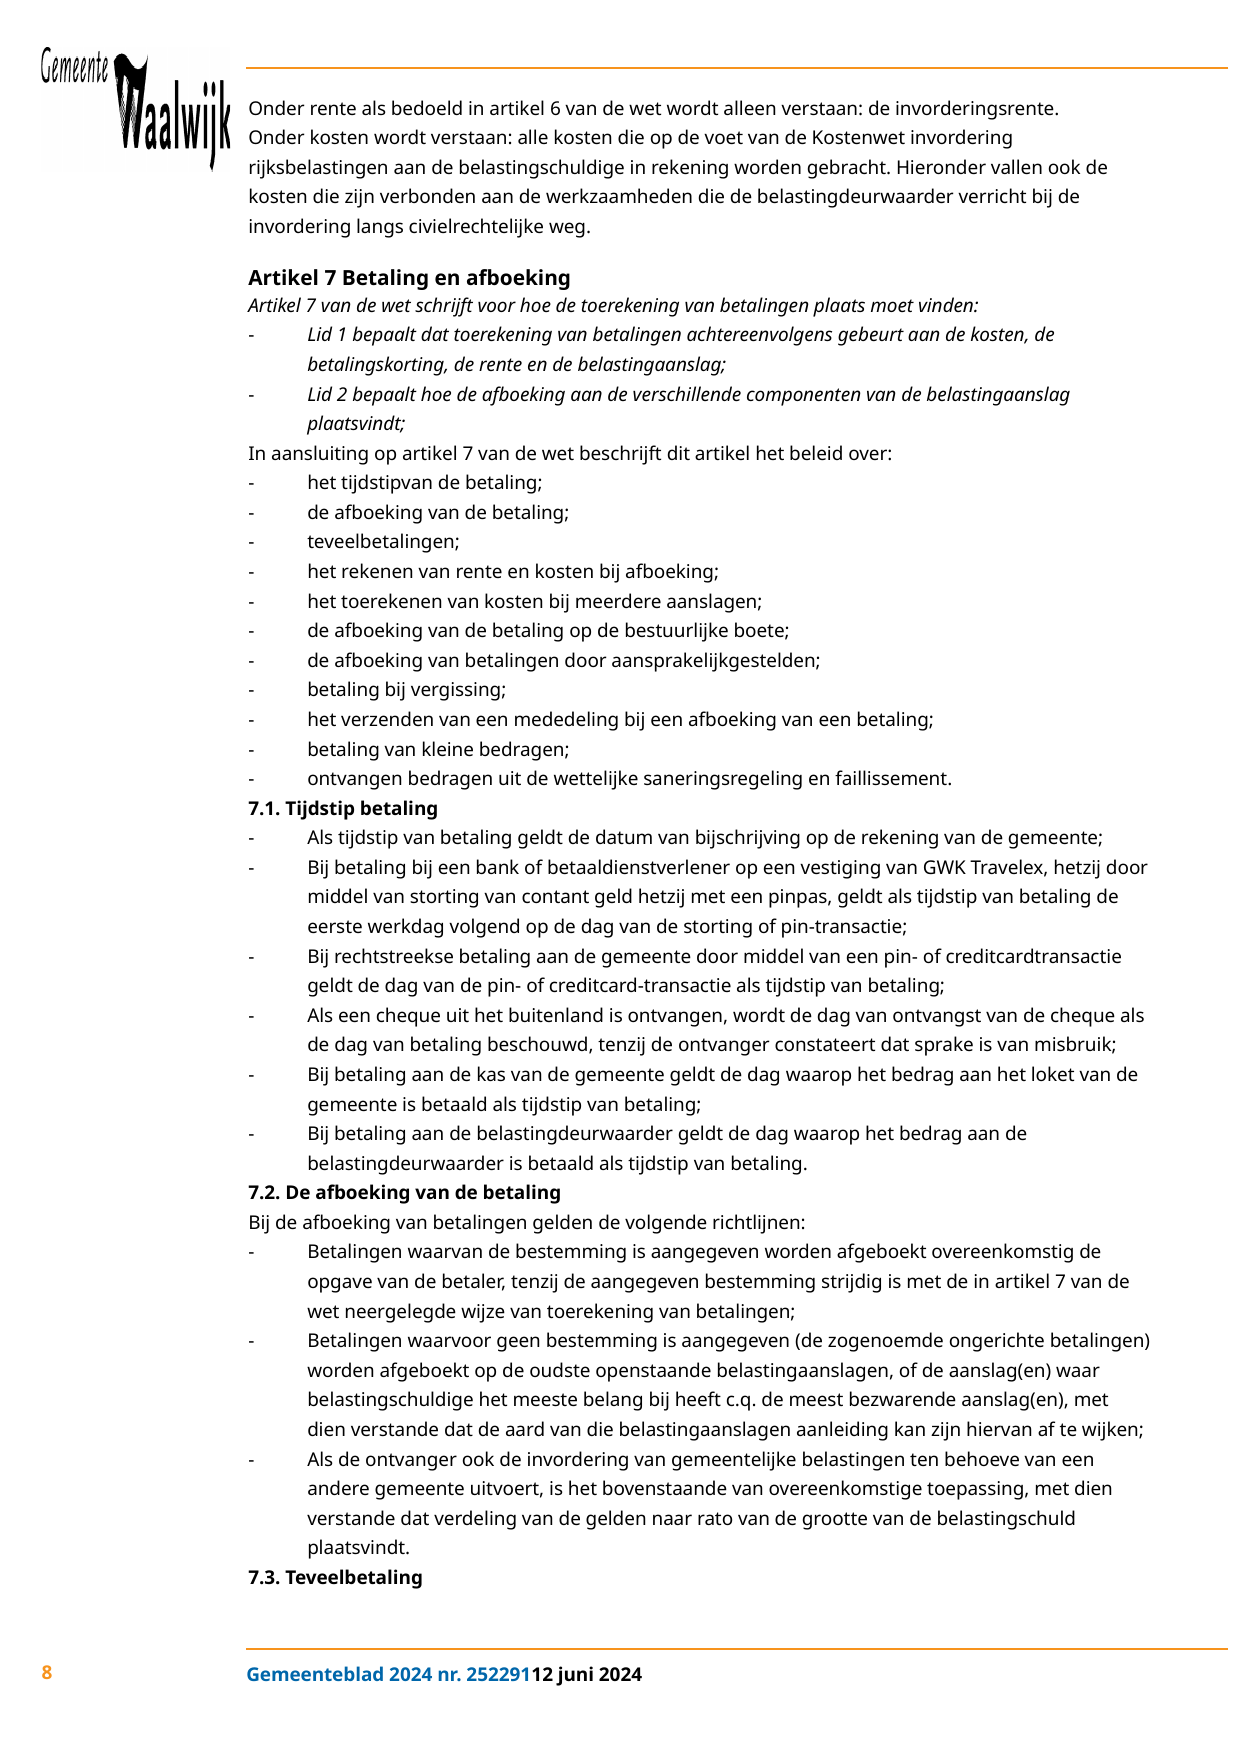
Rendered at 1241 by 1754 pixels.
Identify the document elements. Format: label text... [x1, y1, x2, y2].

text Onder kosten wordt verstaan: alle kosten die op de voet van de Kostenwet invordering rijksbelastingen aan de belastingschuldige in rekening worden gebracht. Hieronder vallen ook de kosten die zijn verbonden aan de werkzaamheden die de belastingdeurwaarder verricht bij de invordering langs civielrechtelijke weg. [248, 124, 1152, 239]
list Betalingen waarvan de bestemming is aangegeven worden afgeboekt overeenkomstig de opgave van de betaler, tenzij de aangegeven bestemming strijdig is met de in artikel 7 van de wet neergelegde wijze van toerekening van betalingen; [248, 1239, 1152, 1323]
text 7.2. De afboeking van de betaling [248, 1179, 1152, 1205]
list de afboeking van betalingen door aansprakelijkgestelden; [248, 647, 1152, 673]
text Onder rente als bedoeld in artikel 6 van de wet wordt alleen verstaan: de invorderingsrente. [248, 95, 1152, 121]
list het toerekenen van kosten bij meerdere aanslagen; [248, 588, 1152, 613]
list ontvangen bedragen uit de wettelijke saneringsregeling en faillissement. [248, 765, 1152, 791]
text In aansluiting op artikel 7 van de wet beschrijft dit artikel het beleid over: [248, 440, 1152, 466]
text Bij de afboeking van betalingen gelden de volgende richtlijnen: [248, 1209, 1152, 1235]
text 7.3. Teveelbetaling [248, 1564, 1152, 1590]
list de afboeking van de betaling op de bestuurlijke boete; [248, 617, 1152, 643]
text Artikel 7 Betaling en afboeking [248, 263, 1152, 292]
list het rekenen van rente en kosten bij afboeking; [248, 558, 1152, 584]
list Als tijdstip van betaling geldt de datum van bijschrijving op de rekening van de gemeente; [248, 824, 1152, 850]
list het verzenden van een mededeling bij een afboeking van een betaling; [248, 706, 1152, 732]
list teveelbetalingen; [248, 529, 1152, 554]
list betaling bij vergissing; [248, 677, 1152, 702]
text 7.1. Tijdstip betaling [248, 795, 1152, 821]
picture [41, 47, 231, 172]
list Betalingen waarvoor geen bestemming is aangegeven (de zogenoemde ongerichte betalingen) worden afgeboekt op de oudste openstaande belastingaanslagen, of de aanslag(en) waar belastingschuldige het meeste belang bij heeft c.q. de meest bezwarende aanslag(en), met dien verstande dat de aard van die belastingaanslagen aanleiding kan zijn hiervan af te wijken; [248, 1327, 1152, 1442]
list Bij betaling aan de kas van de gemeente geldt de dag waarop het bedrag aan het loket van de gemeente is betaald als tijdstip van betaling; [248, 1061, 1152, 1116]
list Bij rechtstreekse betaling aan de gemeente door middel van een pin- of creditcardtransactie geldt de dag van de pin- of creditcard-transactie als tijdstip van betaling; [248, 943, 1152, 998]
text Artikel 7 van de wet schrijft voor hoe de toerekening van betalingen plaats moet vinden: [248, 292, 1152, 318]
list Bij betaling aan de belastingdeurwaarder geldt de dag waarop het bedrag aan de belastingdeurwaarder is betaald als tijdstip van betaling. [248, 1120, 1152, 1176]
list betaling van kleine bedragen; [248, 736, 1152, 761]
list Bij betaling bij een bank of betaaldienstverlener op een vestiging van GWK Travelex, hetzij door middel van storting van contant geld hetzij met een pinpas, geldt als tijdstip van betaling de eerste werkdag volgend op de dag van de storting of pin-transactie; [248, 854, 1152, 939]
list het tijdstipvan de betaling; [248, 469, 1152, 495]
list de afboeking van de betaling; [248, 499, 1152, 525]
list Lid 2 bepaalt hoe de afboeking aan de verschillende componenten van de belastingaanslag plaatsvindt; [248, 381, 1152, 436]
list Als de ontvanger ook de invordering van gemeentelijke belastingen ten behoeve van een andere gemeente uitvoert, is het bovenstaande van overeenkomstige toepassing, met dien verstande dat verdeling van de gelden naar rato van de grootte van de belastingschuld plaatsvindt. [248, 1446, 1152, 1560]
list Als een cheque uit het buitenland is ontvangen, wordt de dag van ontvangst van de cheque als de dag van betaling beschouwd, tenzij de ontvanger constateert dat sprake is van misbruik; [248, 1002, 1152, 1057]
list Lid 1 bepaalt dat toerekening van betalingen achtereenvolgens gebeurt aan de kosten, de betalingskorting, de rente en de belastingaanslag; [248, 322, 1152, 377]
